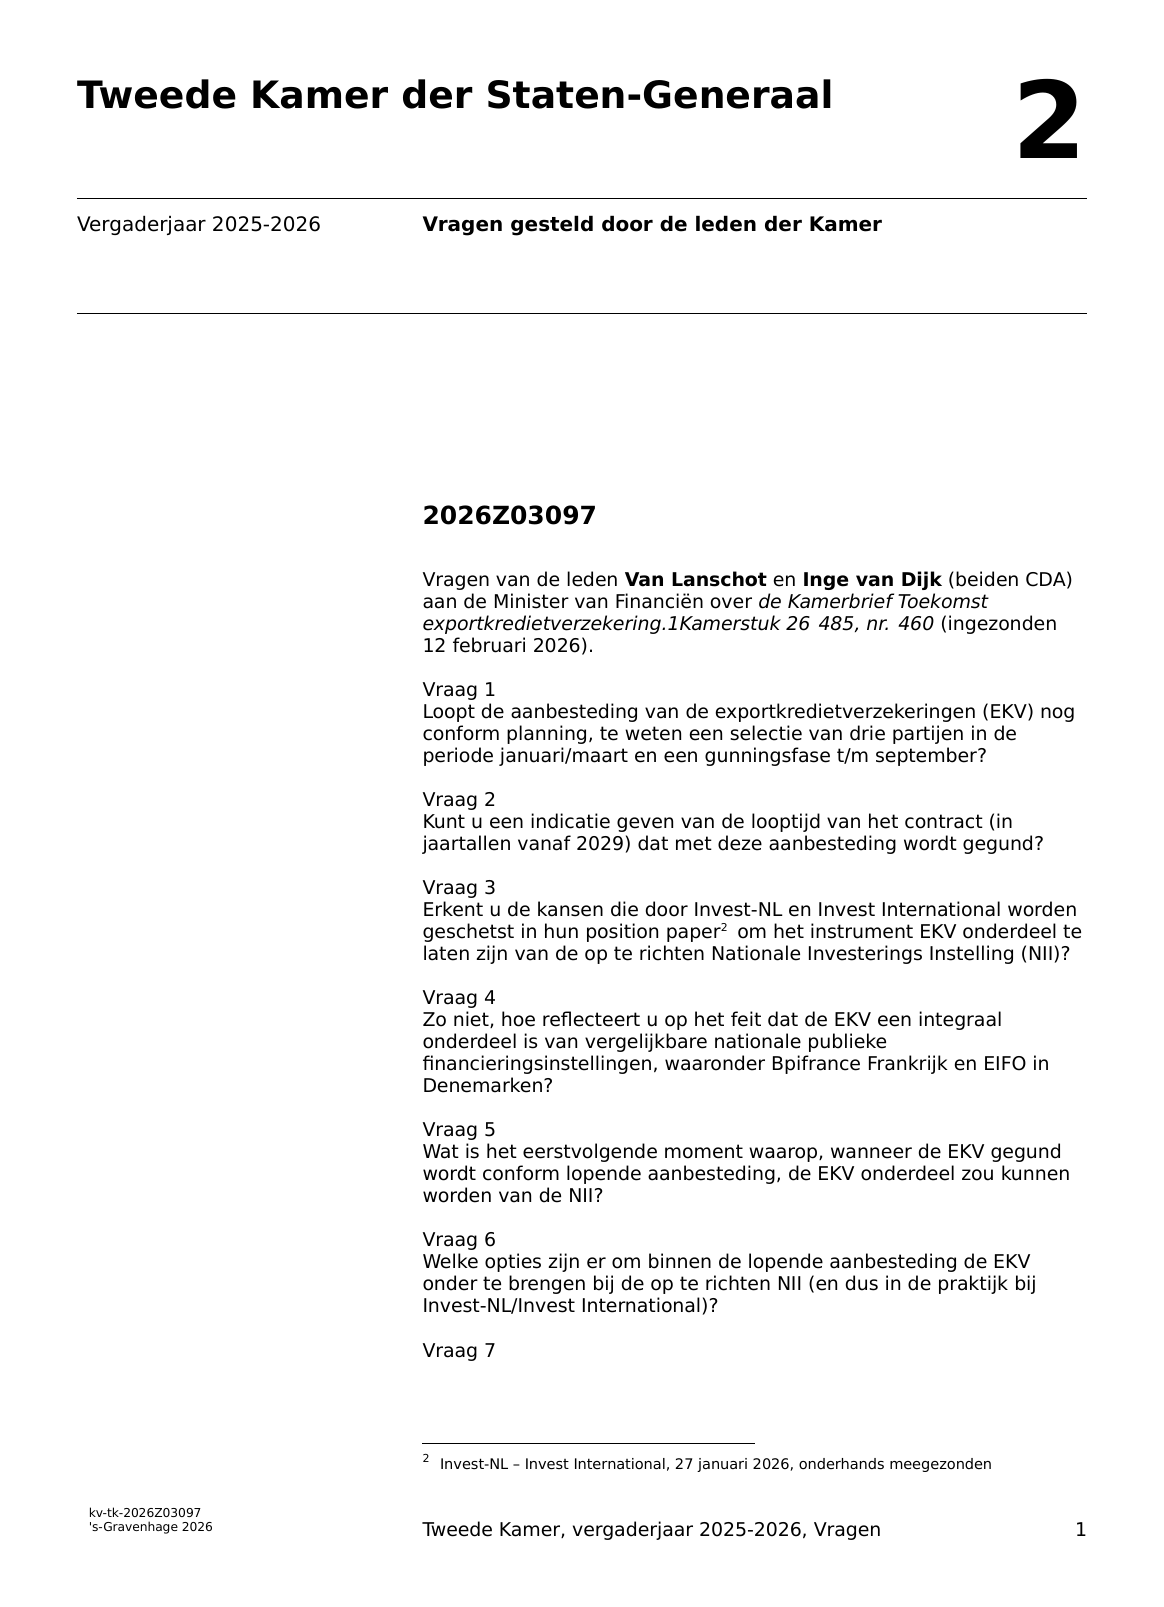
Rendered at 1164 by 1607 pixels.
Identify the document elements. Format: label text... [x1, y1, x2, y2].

text Vraag 6 [422, 1229, 1087, 1251]
table_header Tweede Kamer der Staten-Generaal [77, 59, 886, 198]
table_header 2 [886, 59, 1087, 198]
text kv-tk-2026Z03097 [88, 1506, 323, 1520]
text Vraag 7 [422, 1339, 1087, 1361]
text Vraag 2 [422, 789, 1087, 811]
text Vraag 3 [422, 877, 1087, 899]
text Vraag 5 [422, 1119, 1087, 1141]
table_cell Vragen gesteld door de leden der Kamer [422, 199, 1087, 313]
text Vraag 1 [422, 679, 1087, 701]
text Zo niet, hoe reflecteert u op het feit dat de EKV een integraal onderdeel is van vergelijkbare nationale publieke financieringsinstellingen, waaronder Bpifrance Frankrijk en EIFO in Denemarken? [422, 1009, 1087, 1097]
text Kunt u een indicatie geven van de looptijd van het contract (in jaartallen vanaf 2029) dat met deze aanbesteding wordt gegund? [422, 811, 1087, 855]
text Erkent u de kansen die door Invest-NL en Invest International worden geschetst in hun position paper om het instrument EKV onderdeel te laten zijn van de op te richten Nationale Investerings Instelling (NII)? [422, 899, 1087, 965]
table_cell Vergaderjaar 2025-2026 [77, 199, 422, 313]
text Welke opties zijn er om binnen de lopende aanbesteding de EKV onder te brengen bij de op te richten NII (en dus in de praktijk bij Invest-NL/Invest International)? [422, 1251, 1087, 1317]
text Invest-NL – Invest International, 27 januari 2026, onderhands meegezonden [422, 1452, 1087, 1474]
text Wat is het eerstvolgende moment waarop, wanneer de EKV gegund wordt conform lopende aanbesteding, de EKV onderdeel zou kunnen worden van de NII? [422, 1141, 1087, 1207]
text Loopt de aanbesteding van de exportkredietverzekeringen (EKV) nog conform planning, te weten een selectie van drie partijen in de periode januari/maart en een gunningsfase t/m september? [422, 701, 1087, 767]
text Vragen van de leden Van Lanschot en Inge van Dijk (beiden CDA) aan de Minister van Financiën over de Kamerbrief Toekomst exportkredietverzekering.1Kamerstuk 26 485, nr. 460 (ingezonden 12 februari 2026). [422, 569, 1087, 657]
text 2026Z03097 [422, 501, 1087, 531]
text 's-Gravenhage 2026 [88, 1520, 323, 1534]
text Vraag 4 [422, 987, 1087, 1009]
